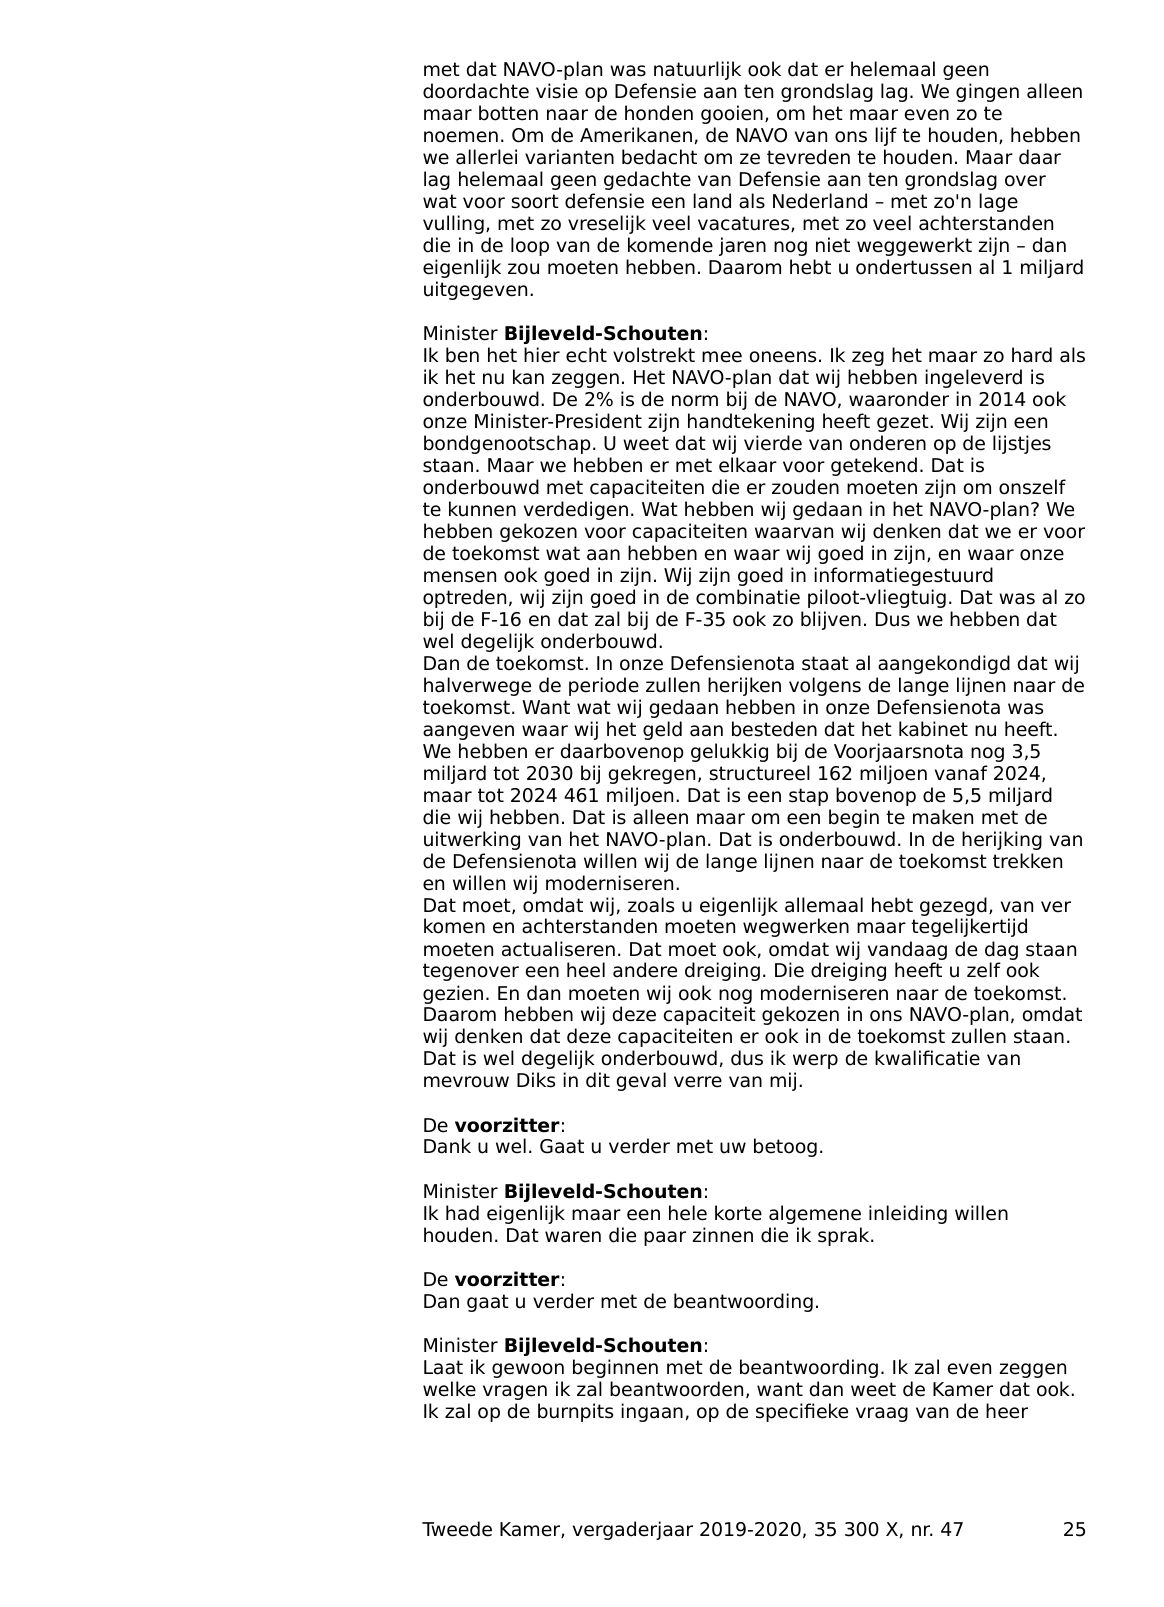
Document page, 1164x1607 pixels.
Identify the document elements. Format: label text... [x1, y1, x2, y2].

text Minister Bijleveld-Schouten: [422, 323, 1087, 345]
text Ik ben het hier echt volstrekt mee oneens. Ik zeg het maar zo hard als ik het nu kan zeggen. Het NAVO-plan dat wij hebben ingeleverd is onderbouwd. De 2% is de norm bij de NAVO, waaronder in 2014 ook onze Minister-President zijn handtekening heeft gezet. Wij zijn een bondgenootschap. U weet dat wij vierde van onderen op de lijstjes staan. Maar we hebben er met elkaar voor getekend. Dat is onderbouwd met capaciteiten die er zouden moeten zijn om onszelf te kunnen verdedigen. Wat hebben wij gedaan in het NAVO-plan? We hebben gekozen voor capaciteiten waarvan wij denken dat we er voor de toekomst wat aan hebben en waar wij goed in zijn, en waar onze mensen ook goed in zijn. Wij zijn goed in informatiegestuurd optreden, wij zijn goed in de combinatie piloot-vliegtuig. Dat was al zo bij de F-16 en dat zal bij de F-35 ook zo blijven. Dus we hebben dat wel degelijk onderbouwd. [422, 345, 1087, 653]
text Laat ik gewoon beginnen met de beantwoording. Ik zal even zeggen welke vragen ik zal beantwoorden, want dan weet de Kamer dat ook. Ik zal op de burnpits ingaan, op de specifieke vraag van de heer [422, 1357, 1087, 1423]
text Minister Bijleveld-Schouten: [422, 1335, 1087, 1357]
text De voorzitter: [422, 1269, 1087, 1291]
text Dat moet, omdat wij, zoals u eigenlijk allemaal hebt gezegd, van ver komen en achterstanden moeten wegwerken maar tegelijkertijd moeten actualiseren. Dat moet ook, omdat wij vandaag de dag staan tegenover een heel andere dreiging. Die dreiging heeft u zelf ook gezien. En dan moeten wij ook nog moderniseren naar de toekomst. Daarom hebben wij deze capaciteit gekozen in ons NAVO-plan, omdat wij denken dat deze capaciteiten er ook in de toekomst zullen staan. Dat is wel degelijk onderbouwd, dus ik werp de kwalificatie van mevrouw Diks in dit geval verre van mij. [422, 894, 1087, 1092]
text Dan gaat u verder met de beantwoording. [422, 1291, 1087, 1313]
text Ik had eigenlijk maar een hele korte algemene inleiding willen houden. Dat waren die paar zinnen die ik sprak. [422, 1203, 1087, 1247]
text Dan de toekomst. In onze Defensienota staat al aangekondigd dat wij halverwege de periode zullen herijken volgens de lange lijnen naar de toekomst. Want wat wij gedaan hebben in onze Defensienota was aangeven waar wij het geld aan besteden dat het kabinet nu heeft. We hebben er daarbovenop gelukkig bij de Voorjaarsnota nog 3,5 miljard tot 2030 bij gekregen, structureel 162 miljoen vanaf 2024, maar tot 2024 461 miljoen. Dat is een stap bovenop de 5,5 miljard die wij hebben. Dat is alleen maar om een begin te maken met de uitwerking van het NAVO-plan. Dat is onderbouwd. In de herijking van de Defensienota willen wij de lange lijnen naar de toekomst trekken en willen wij moderniseren. [422, 653, 1087, 894]
text met dat NAVO-plan was natuurlijk ook dat er helemaal geen doordachte visie op Defensie aan ten grondslag lag. We gingen alleen maar botten naar de honden gooien, om het maar even zo te noemen. Om de Amerikanen, de NAVO van ons lijf te houden, hebben we allerlei varianten bedacht om ze tevreden te houden. Maar daar lag helemaal geen gedachte van Defensie aan ten grondslag over wat voor soort defensie een land als Nederland – met zo'n lage vulling, met zo vreselijk veel vacatures, met zo veel achterstanden die in de loop van de komende jaren nog niet weggewerkt zijn – dan eigenlijk zou moeten hebben. Daarom hebt u ondertussen al 1 miljard uitgegeven. [422, 59, 1087, 301]
text Minister Bijleveld-Schouten: [422, 1181, 1087, 1203]
text Dank u wel. Gaat u verder met uw betoog. [422, 1136, 1087, 1158]
text De voorzitter: [422, 1114, 1087, 1136]
